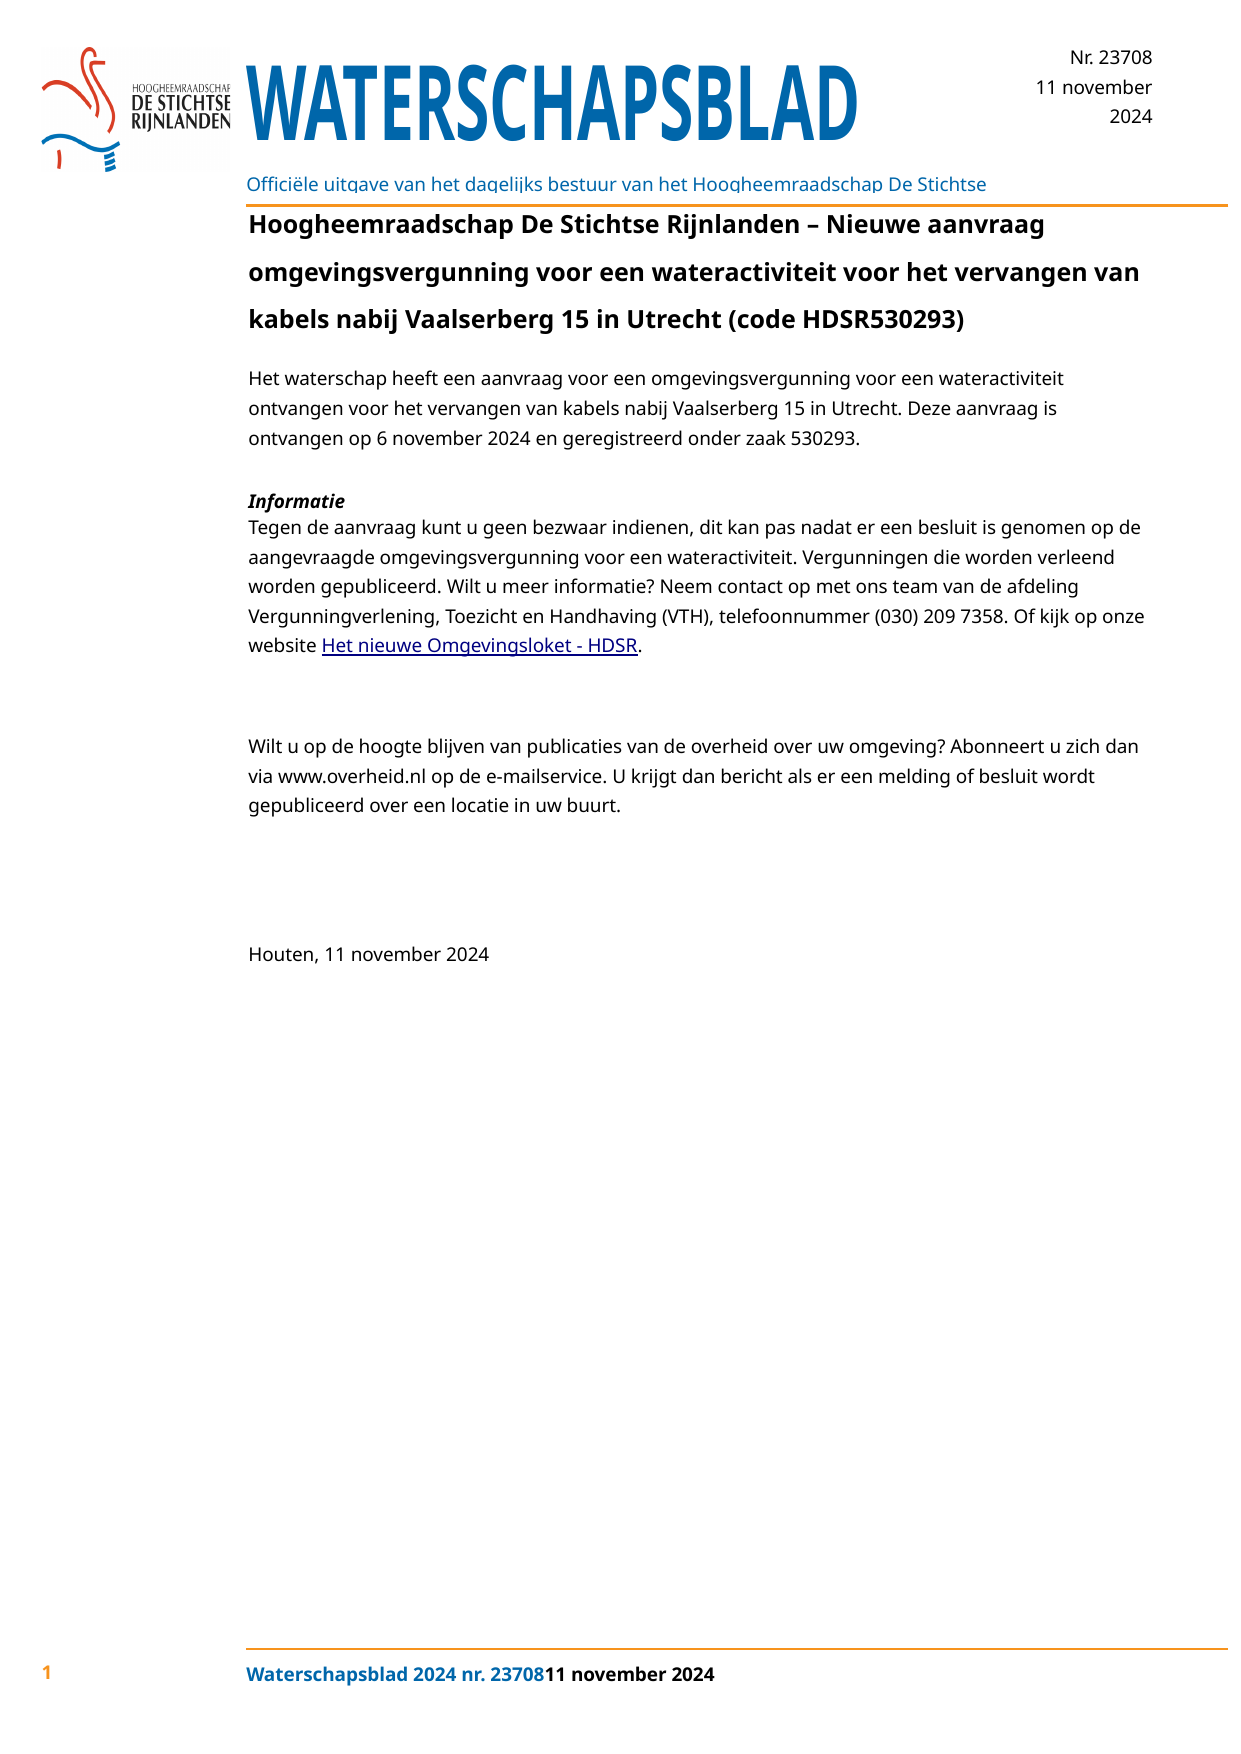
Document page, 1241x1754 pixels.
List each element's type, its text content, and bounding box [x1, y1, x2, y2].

text Informatie [248, 489, 1152, 514]
text Het waterschap heeft een aanvraag voor een omgevingsvergunning voor een wateractiviteit ontvangen voor het vervangen van kabels nabij Vaalserberg 15 in Utrecht. Deze aanvraag is ontvangen op 6 november 2024 en geregistreerd onder zaak 530293. [248, 366, 1152, 450]
text Hoogheemraadschap De Stichtse Rijnlanden – Nieuwe aanvraag omgevingsvergunning voor een wateractiviteit voor het vervangen van kabels nabij Vaalserberg 15 in Utrecht (code HDSR530293) [248, 207, 1152, 336]
text Wilt u op de hoogte blijven van publicaties van de overheid over uw omgeving? Abonneert u zich dan via www.overheid.nl op de e-mailservice. U krijgt dan bericht als er een melding of besluit wordt gepubliceerd over een locatie in uw buurt. [248, 733, 1152, 818]
text Houten, 11 november 2024 [248, 941, 1152, 967]
text Tegen de aanvraag kunt u geen bezwaar indienen, dit kan pas nadat er een besluit is genomen op de aangevraagde omgevingsvergunning voor een wateractiviteit. Vergunningen die worden verleend worden gepubliceerd. Wilt u meer informatie? Neem contact op met ons team van de afdeling Vergunningverlening, Toezicht en Handhaving (VTH), telefoonnummer (030) 209 7358. Of kijk op onze website Het nieuwe Omgevingsloket - HDSR. [248, 514, 1152, 658]
picture [41, 47, 231, 172]
